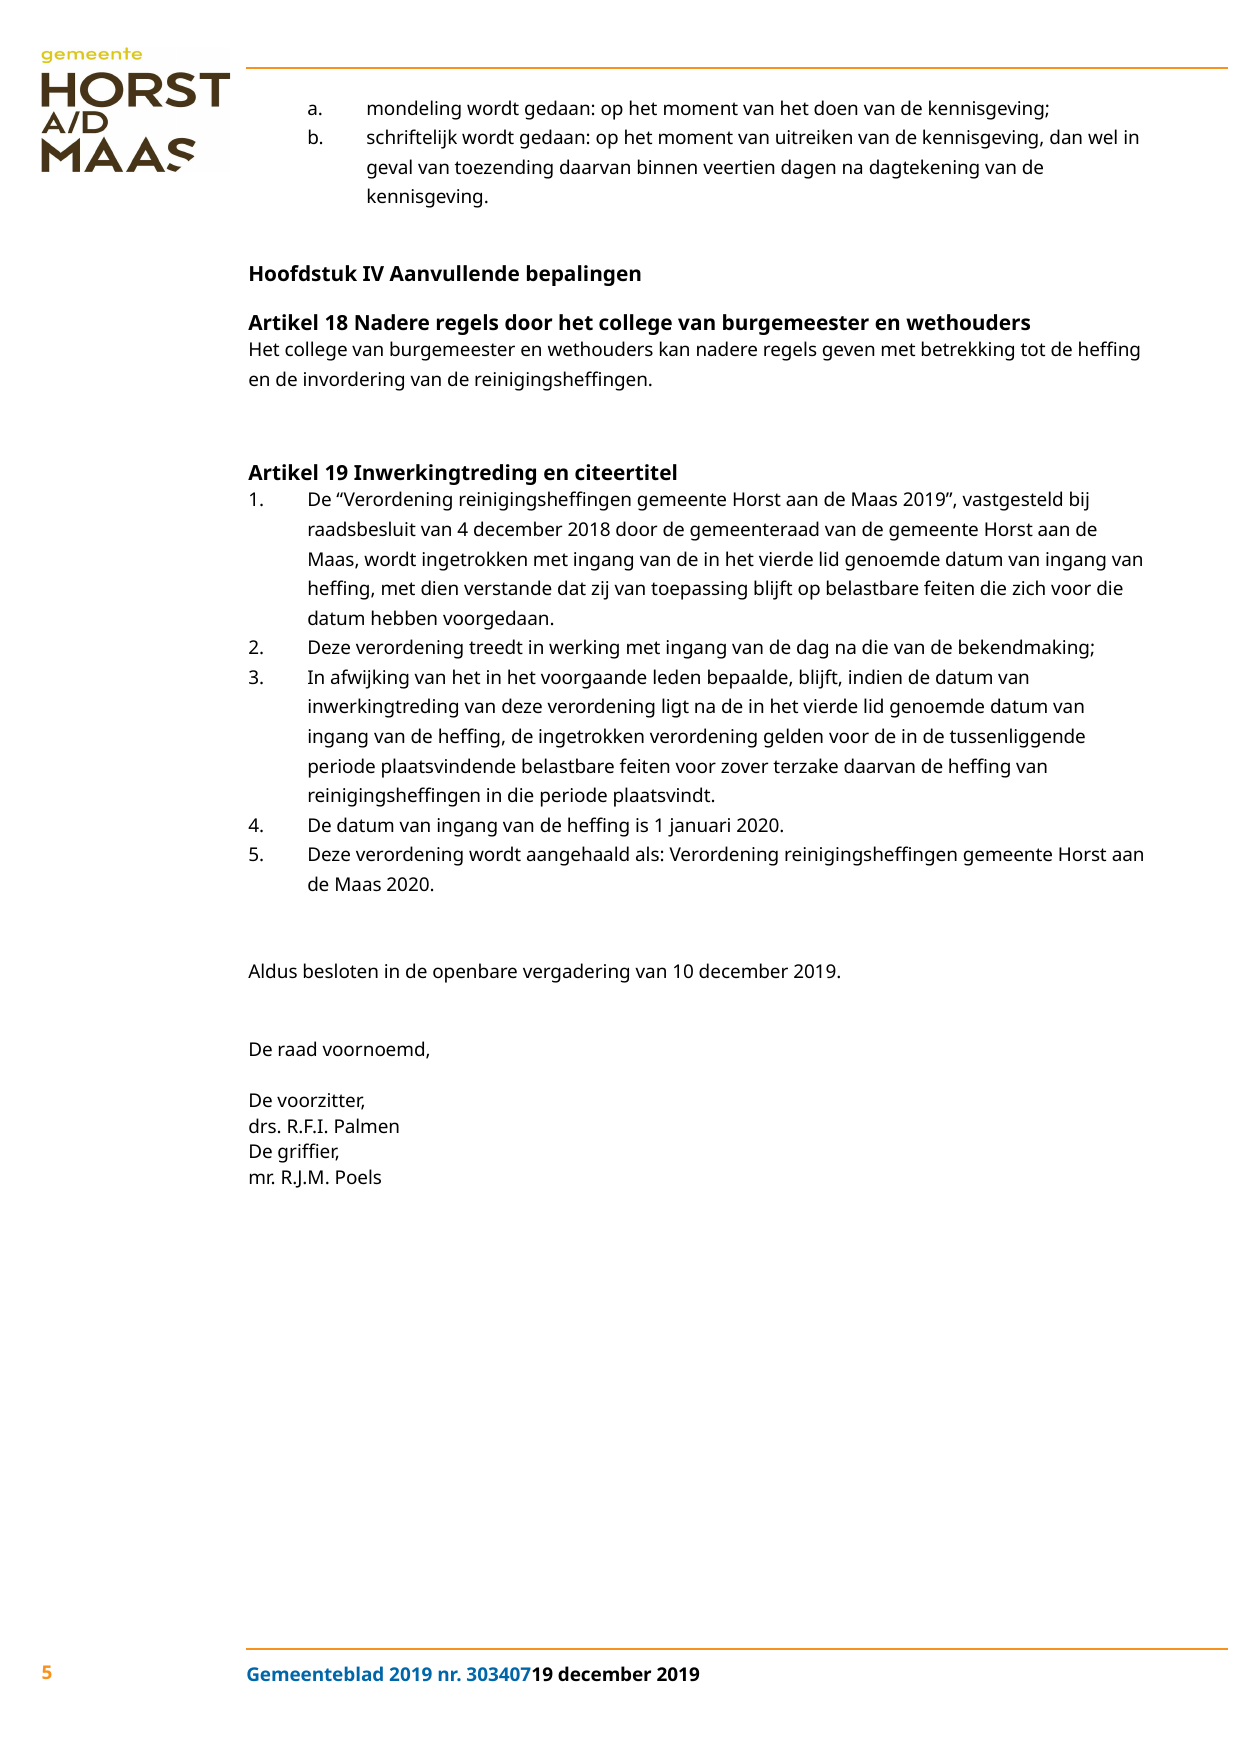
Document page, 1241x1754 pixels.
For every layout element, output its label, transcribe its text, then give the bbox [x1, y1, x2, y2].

text Artikel 18 Nadere regels door het college van burgemeester en wethouders [248, 308, 1152, 336]
text Artikel 19 Inwerkingtreding en citeertitel [248, 458, 1152, 487]
list mondeling wordt gedaan: op het moment van het doen van de kennisgeving; [307, 95, 1152, 121]
text De voorzitter, [248, 1087, 1152, 1113]
list In afwijking van het in het voorgaande leden bepaalde, blijft, indien de datum van inwerkingtreding van deze verordening ligt na de in het vierde lid genoemde datum van ingang van de heffing, de ingetrokken verordening gelden voor de in de tussenliggende periode plaatsvindende belastbare feiten voor zover terzake daarvan de heffing van reinigingsheffingen in die periode plaatsvindt. [248, 664, 1152, 808]
list De datum van ingang van de heffing is 1 januari 2020. [248, 812, 1152, 838]
text Hoofdstuk IV Aanvullende bepalingen [248, 259, 1152, 287]
text De raad voornoemd, [248, 1036, 1152, 1062]
list Deze verordening treedt in werking met ingang van de dag na die van de bekendmaking; [248, 634, 1152, 660]
picture [41, 47, 231, 172]
list schriftelijk wordt gedaan: op het moment van uitreiken van de kennisgeving, dan wel in geval van toezending daarvan binnen veertien dagen na dagtekening van de kennisgeving. [307, 124, 1152, 209]
text Het college van burgemeester en wethouders kan nadere regels geven met betrekking tot de heffing en de invordering van de reinigingsheffingen. [248, 336, 1152, 392]
text Aldus besloten in de openbare vergadering van 10 december 2019. [248, 959, 1152, 984]
text drs. R.F.I. Palmen [248, 1113, 1152, 1139]
list De “Verordening reinigingsheffingen gemeente Horst aan de Maas 2019”, vastgesteld bij raadsbesluit van 4 december 2018 door de gemeenteraad van de gemeente Horst aan de Maas, wordt ingetrokken met ingang van de in het vierde lid genoemde datum van ingang van heffing, met dien verstande dat zij van toepassing blijft op belastbare feiten die zich voor die datum hebben voorgedaan. [248, 487, 1152, 631]
text De griffier, [248, 1139, 1152, 1164]
list Deze verordening wordt aangehaald als: Verordening reinigingsheffingen gemeente Horst aan de Maas 2020. [248, 842, 1152, 897]
text mr. R.J.M. Poels [248, 1164, 1152, 1190]
